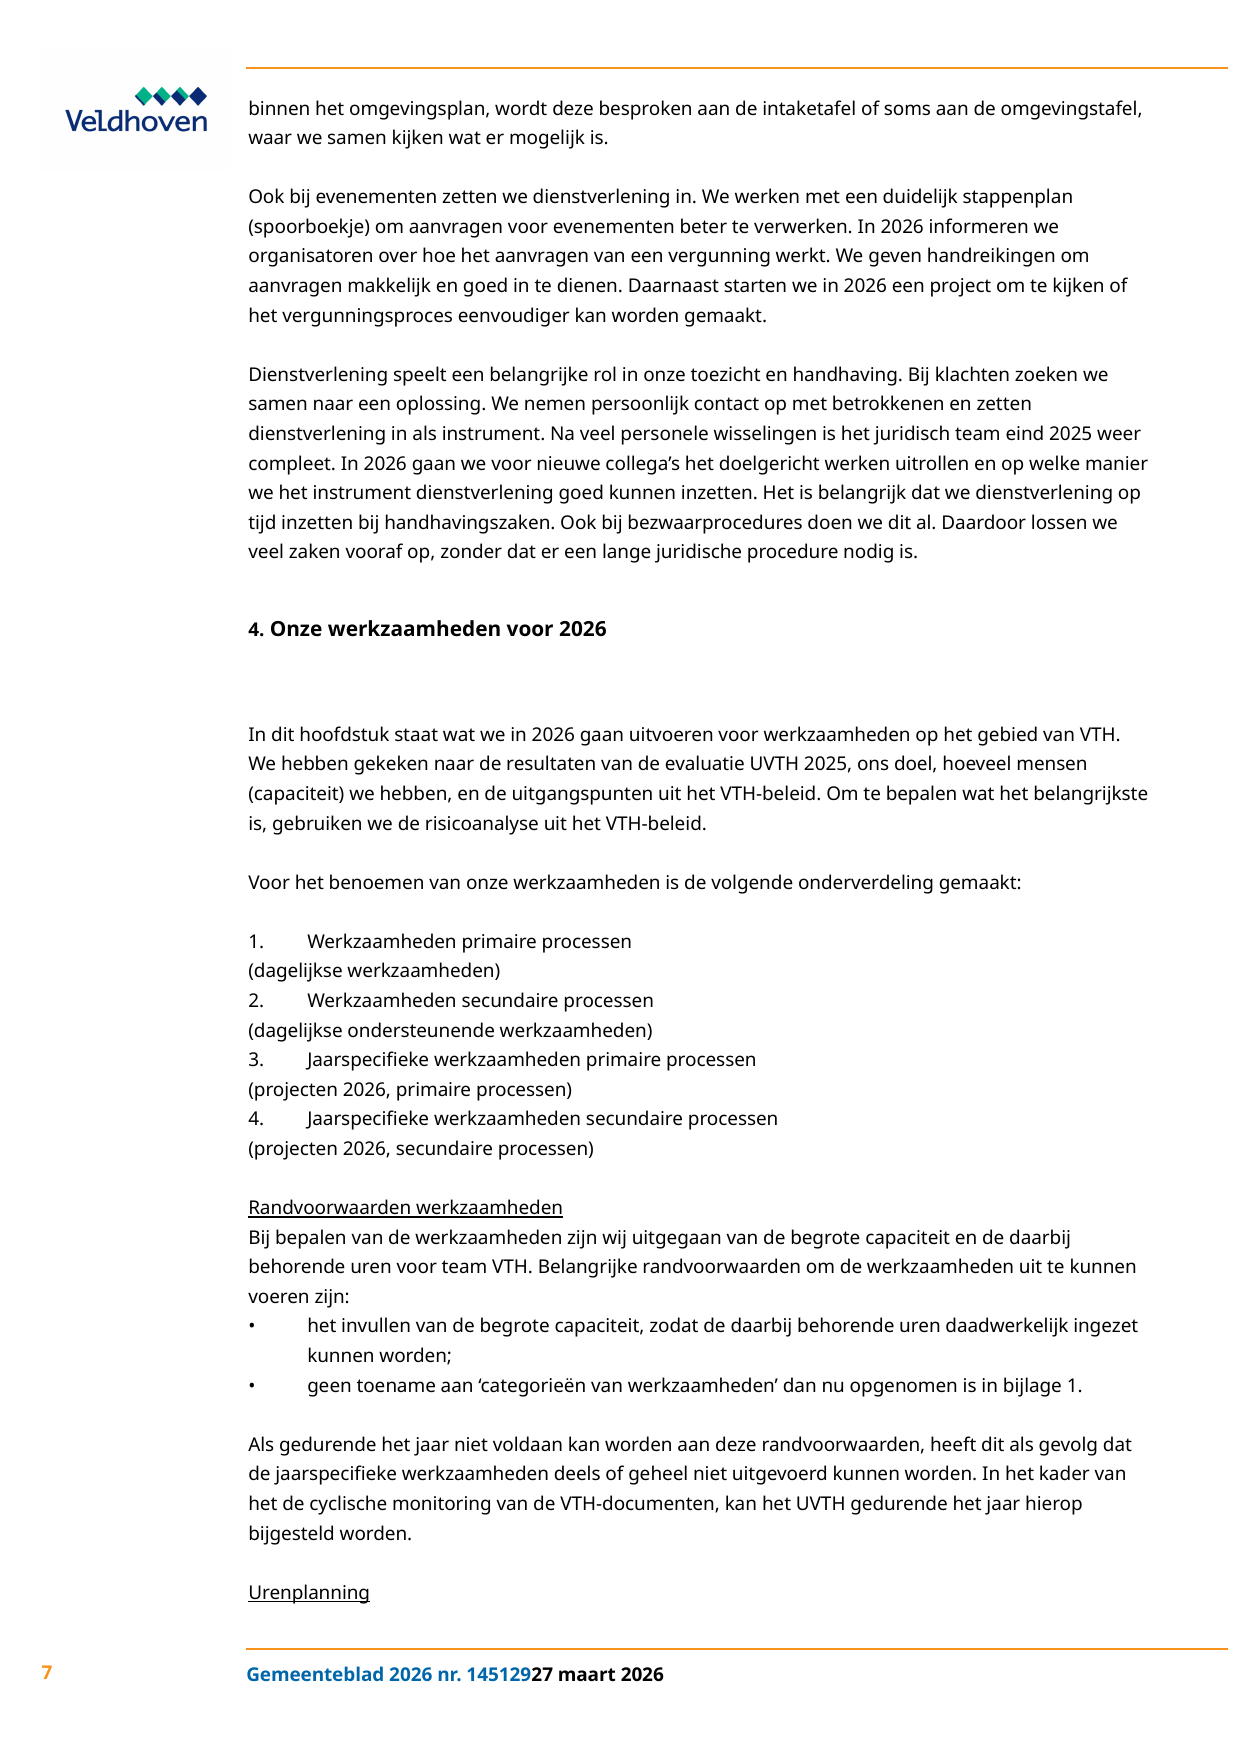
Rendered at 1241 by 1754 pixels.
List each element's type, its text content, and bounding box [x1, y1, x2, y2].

list Werkzaamheden secundaire processen [248, 987, 1152, 1013]
list Werkzaamheden primaire processen [248, 928, 1152, 954]
text Urenplanning [248, 1579, 1152, 1605]
text Dienstverlening speelt een belangrijke rol in onze toezicht en handhaving. Bij klachten zoeken we samen naar een oplossing. We nemen persoonlijk contact op met betrokkenen en zetten dienstverlening in als instrument. Na veel personele wisselingen is het juridisch team eind 2025 weer compleet. In 2026 gaan we voor nieuwe collega’s het doelgericht werken uitrollen en op welke manier we het instrument dienstverlening goed kunnen inzetten. Het is belangrijk dat we dienstverlening op tijd inzetten bij handhavingszaken. Ook bij bezwaarprocedures doen we dit al. Daardoor lossen we veel zaken vooraf op, zonder dat er een lange juridische procedure nodig is. [248, 361, 1152, 564]
text binnen het omgevingsplan, wordt deze besproken aan de intaketafel of soms aan de omgevingstafel, waar we samen kijken wat er mogelijk is. [248, 95, 1152, 150]
list Jaarspecifieke werkzaamheden secundaire processen [248, 1106, 1152, 1131]
text Voor het benoemen van onze werkzaamheden is de volgende onderverdeling gemaakt: [248, 869, 1152, 895]
picture [41, 47, 231, 172]
list geen toename aan ‘categorieën van werkzaamheden’ dan nu opgenomen is in bijlage 1. [248, 1372, 1152, 1398]
text Als gedurende het jaar niet voldaan kan worden aan deze randvoorwaarden, heeft dit als gevolg dat de jaarspecifieke werkzaamheden deels of geheel niet uitgevoerd kunnen worden. In het kader van het de cyclische monitoring van de VTH-documenten, kan het UVTH gedurende het jaar hierop bijgesteld worden. [248, 1431, 1152, 1546]
text 4. Onze werkzaamheden voor 2026 [248, 614, 1152, 642]
text (dagelijkse ondersteunende werkzaamheden) [248, 1017, 1152, 1043]
text Randvoorwaarden werkzaamheden [248, 1194, 1152, 1220]
list het invullen van de begrote capaciteit, zodat de daarbij behorende uren daadwerkelijk ingezet kunnen worden; [248, 1313, 1152, 1368]
list Jaarspecifieke werkzaamheden primaire processen [248, 1046, 1152, 1072]
text In dit hoofdstuk staat wat we in 2026 gaan uitvoeren voor werkzaamheden op het gebied van VTH. We hebben gekeken naar de resultaten van de evaluatie UVTH 2025, ons doel, hoeveel mensen (capaciteit) we hebben, en de uitgangspunten uit het VTH-beleid. Om te bepalen wat het belangrijkste is, gebruiken we de risicoanalyse uit het VTH-beleid. [248, 721, 1152, 836]
text (projecten 2026, secundaire processen) [248, 1135, 1152, 1161]
text (projecten 2026, primaire processen) [248, 1076, 1152, 1102]
text Ook bij evenementen zetten we dienstverlening in. We werken met een duidelijk stappenplan (spoorboekje) om aanvragen voor evenementen beter te verwerken. In 2026 informeren we organisatoren over hoe het aanvragen van een vergunning werkt. We geven handreikingen om aanvragen makkelijk en goed in te dienen. Daarnaast starten we in 2026 een project om te kijken of het vergunningsproces eenvoudiger kan worden gemaakt. [248, 183, 1152, 328]
text Bij bepalen van de werkzaamheden zijn wij uitgegaan van de begrote capaciteit en de daarbij behorende uren voor team VTH. Belangrijke randvoorwaarden om de werkzaamheden uit te kunnen voeren zijn: [248, 1224, 1152, 1309]
text (dagelijkse werkzaamheden) [248, 958, 1152, 983]
